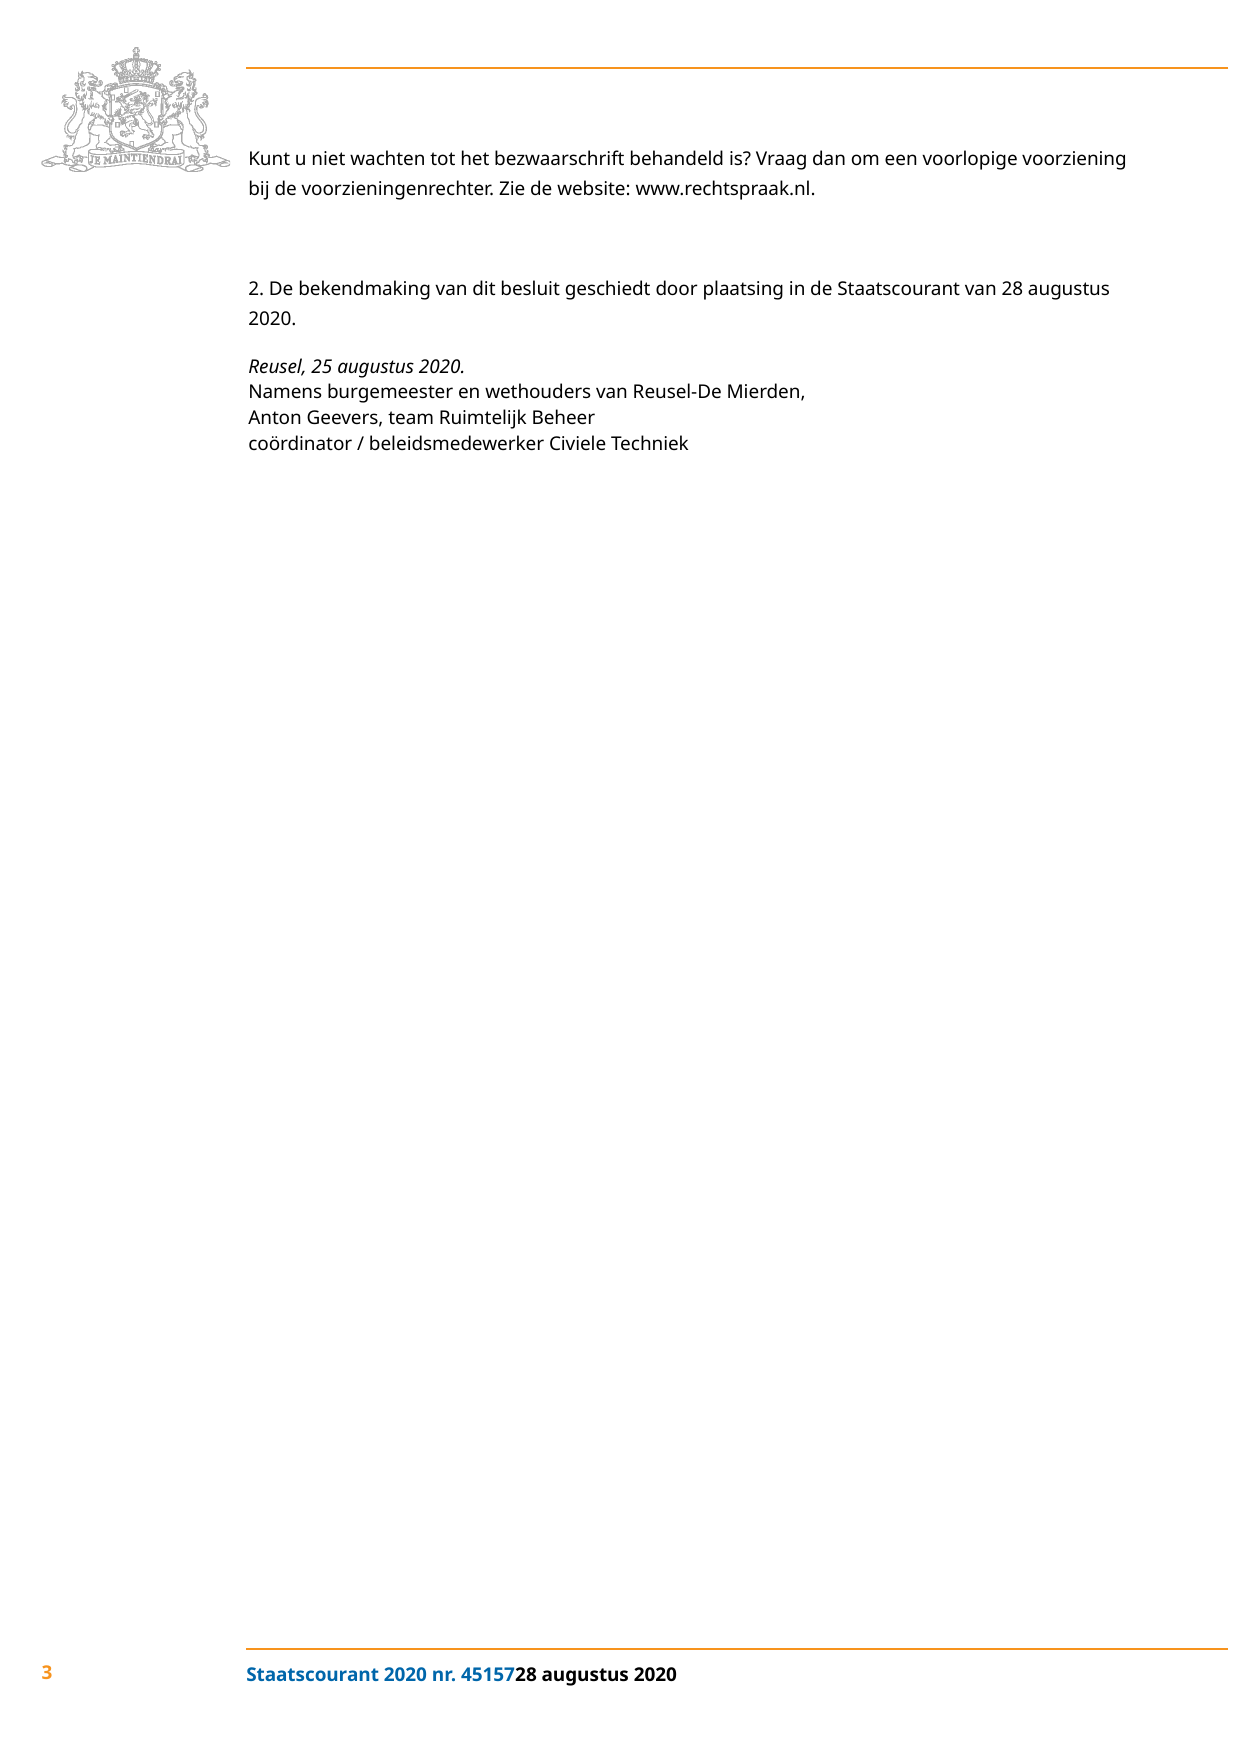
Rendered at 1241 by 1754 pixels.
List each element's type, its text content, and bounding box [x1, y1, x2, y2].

text Namens burgemeester en wethouders van Reusel-De Mierden, [248, 379, 1152, 404]
text Anton Geevers, team Ruimtelijk Beheer [248, 404, 1152, 430]
text coördinator / beleidsmedewerker Civiele Techniek [248, 430, 1152, 456]
text Reusel, 25 augustus 2020. [248, 353, 1152, 379]
picture [41, 47, 231, 172]
text Kunt u niet wachten tot het bezwaarschrift behandeld is? Vraag dan om een voorlopige voorziening bij de voorzieningenrechter. Zie de website: www.rechtspraak.nl. [248, 145, 1152, 201]
text 2. De bekendmaking van dit besluit geschiedt door plaatsing in de Staatscourant van 28 augustus 2020. [248, 276, 1152, 331]
